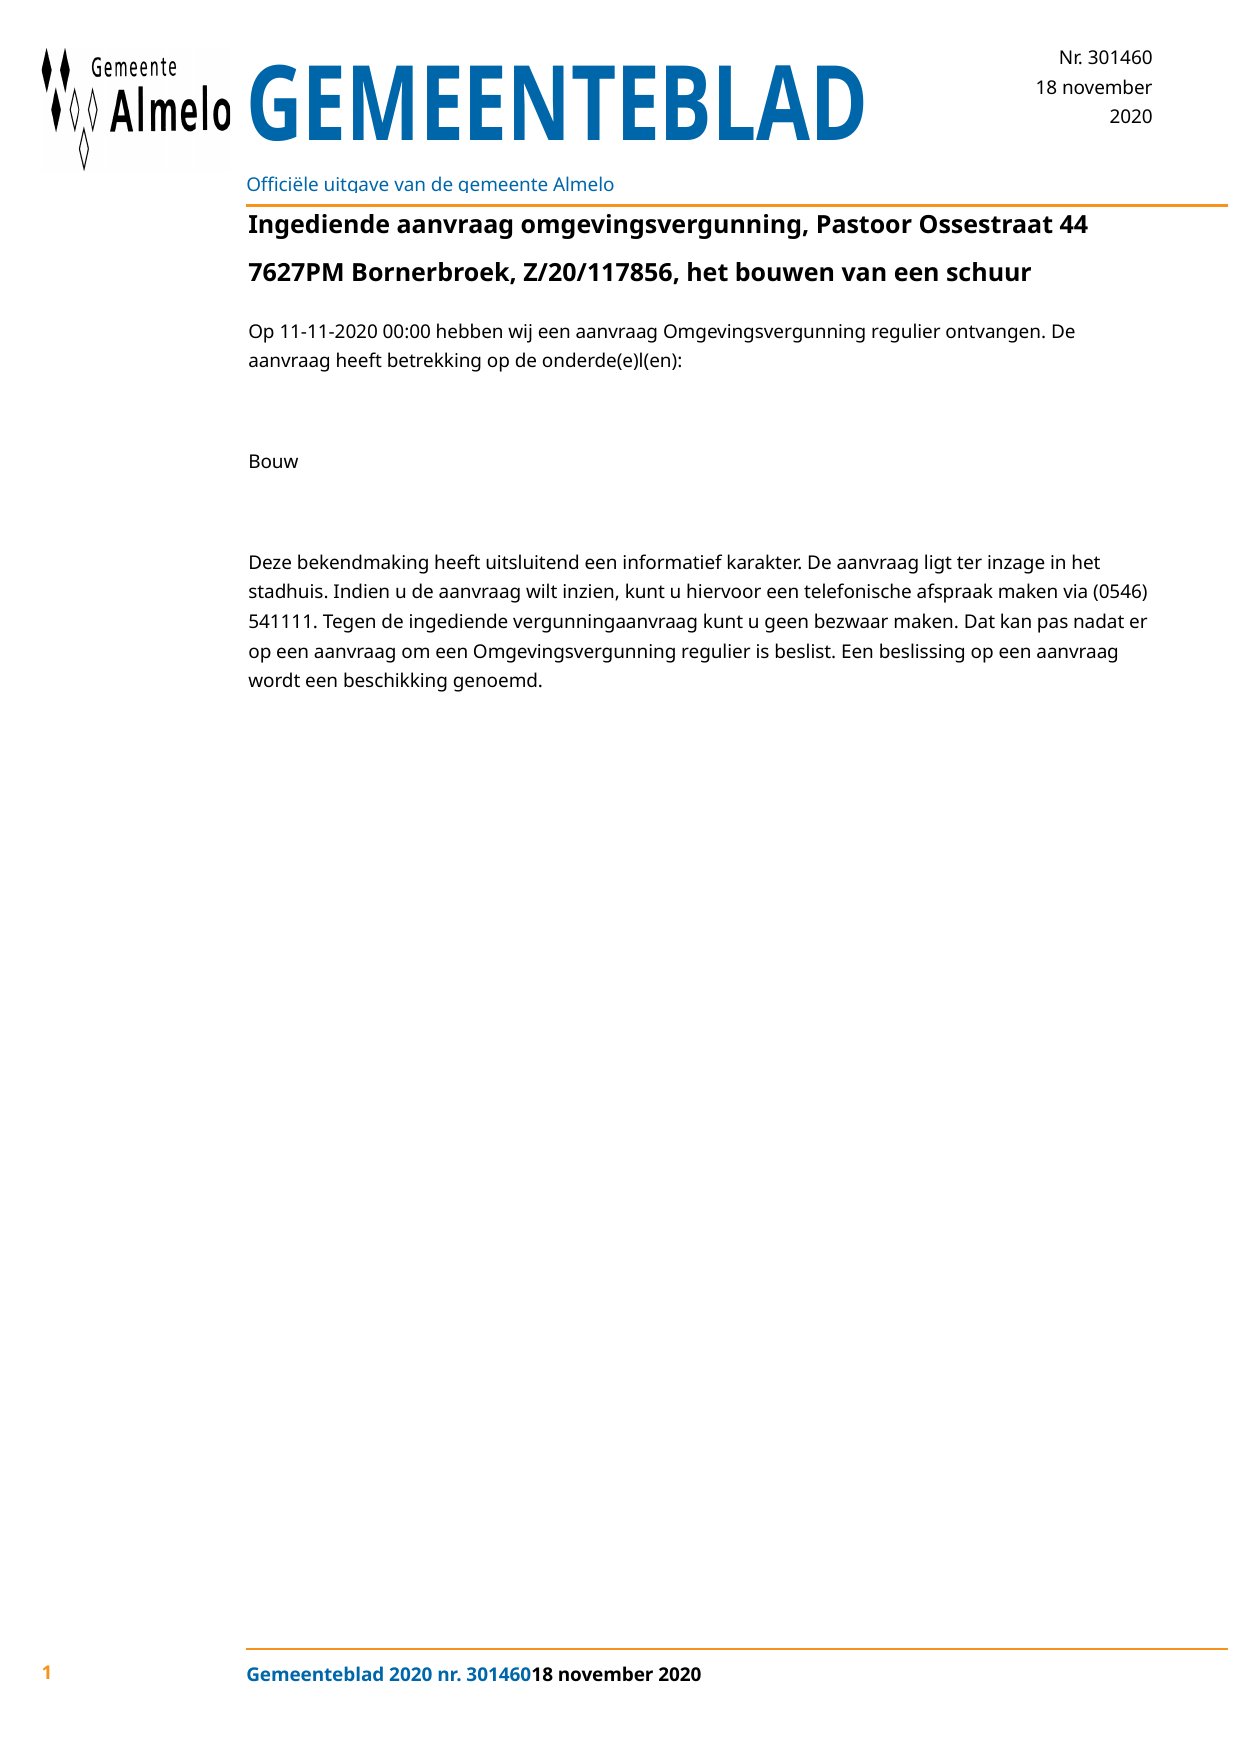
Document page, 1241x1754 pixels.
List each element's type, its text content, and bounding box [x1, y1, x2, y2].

picture [41, 47, 231, 172]
text Deze bekendmaking heeft uitsluitend een informatief karakter. De aanvraag ligt ter inzage in het stadhuis. Indien u de aanvraag wilt inzien, kunt u hiervoor een telefonische afspraak maken via (0546) 541111. Tegen de ingediende vergunningaanvraag kunt u geen bezwaar maken. Dat kan pas nadat er op een aanvraag om een Omgevingsvergunning regulier is beslist. Een beslissing op een aanvraag wordt een beschikking genoemd. [248, 549, 1152, 693]
text Op 11-11-2020 00:00 hebben wij een aanvraag Omgevingsvergunning regulier ontvangen. De aanvraag heeft betrekking op de onderde(e)l(en): [248, 318, 1152, 373]
text Bouw [248, 448, 1152, 474]
text Ingediende aanvraag omgevingsvergunning, Pastoor Ossestraat 44 7627PM Bornerbroek, Z/20/117856, het bouwen van een schuur [248, 207, 1152, 288]
